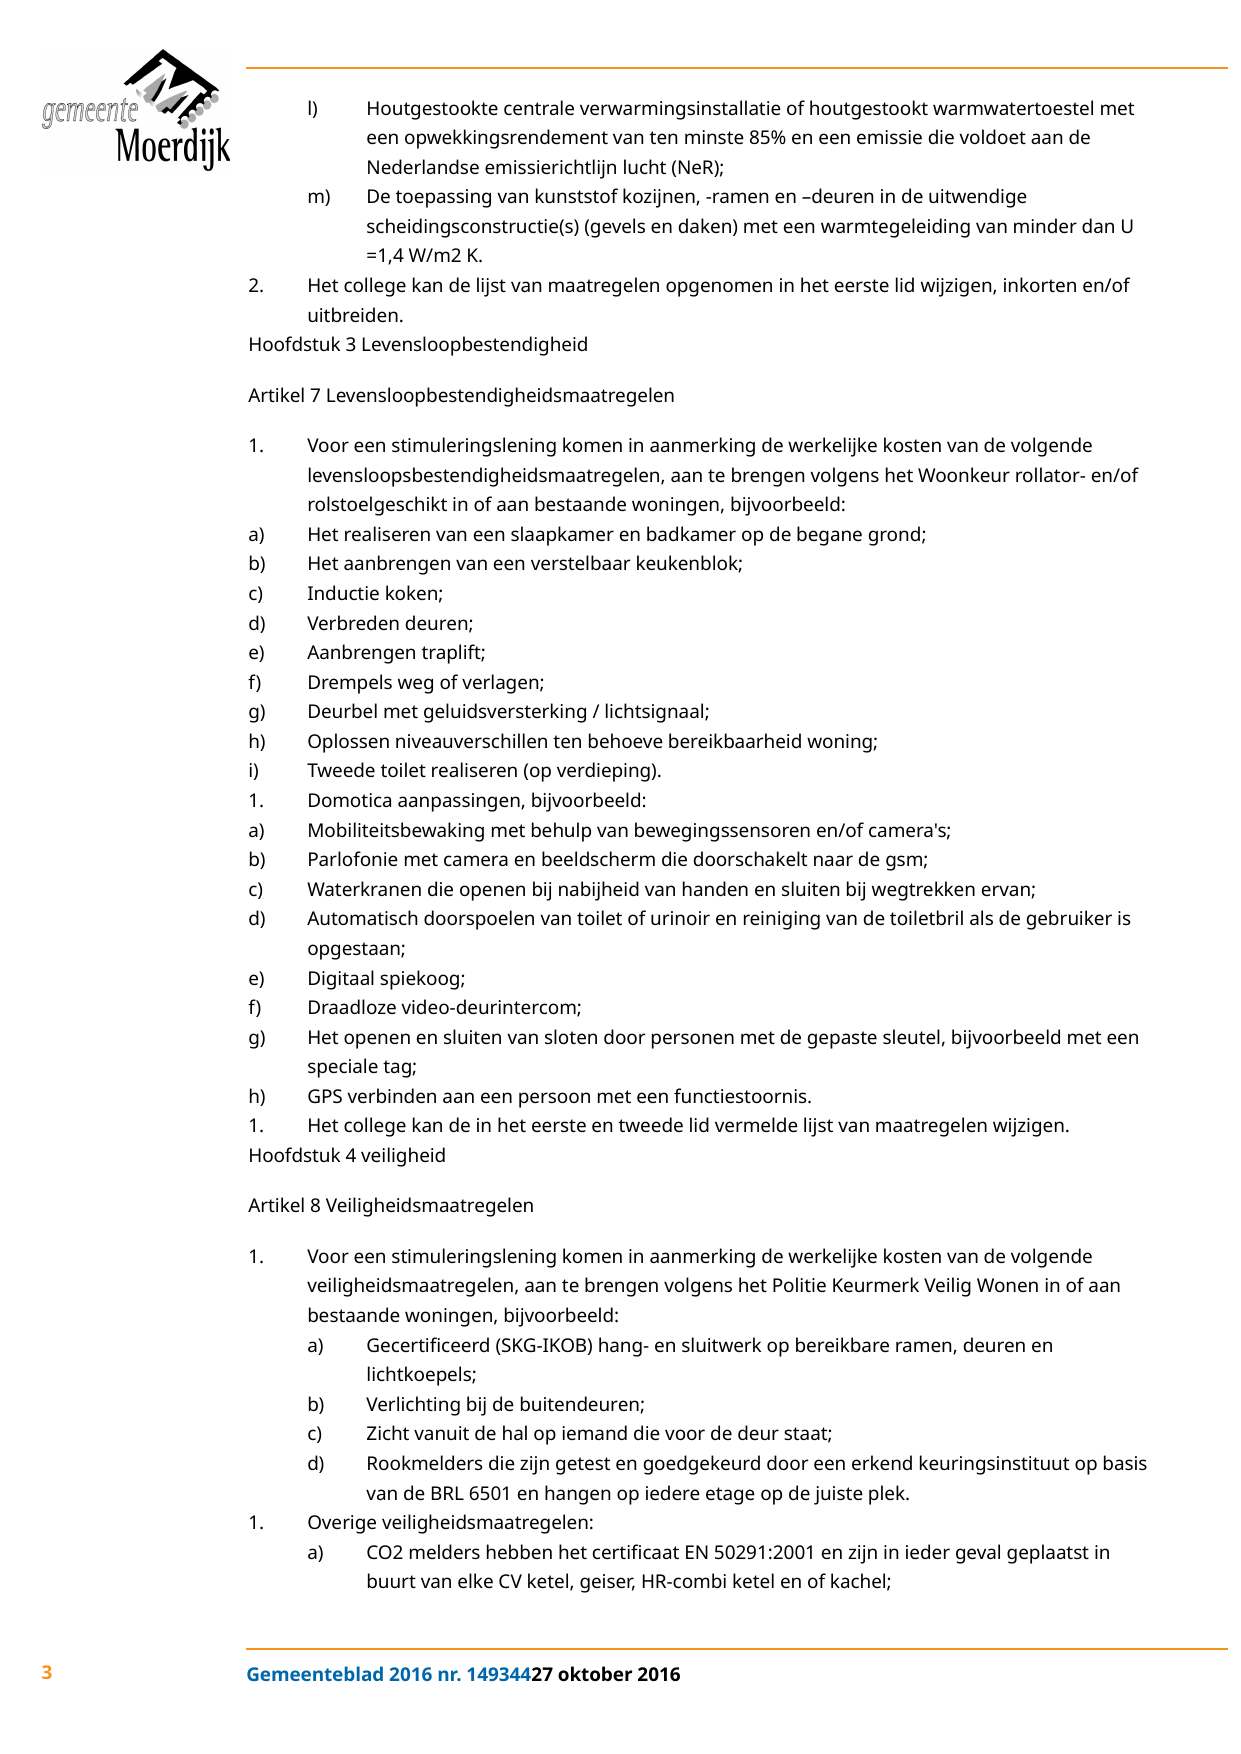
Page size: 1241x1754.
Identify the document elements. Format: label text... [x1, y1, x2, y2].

text Artikel 7 Levensloopbestendigheidsmaatregelen [248, 382, 1152, 408]
list De toepassing van kunststof kozijnen, -ramen en –deuren in de uitwendige scheidingsconstructie(s) (gevels en daken) met een warmtegeleiding van minder dan U =1,4 W/m2 K. [307, 183, 1152, 268]
text Hoofdstuk 3 Levensloopbestendigheid [248, 331, 1152, 357]
list Zicht vanuit de hal op iemand die voor de deur staat; [307, 1421, 1152, 1446]
list Oplossen niveauverschillen ten behoeve bereikbaarheid woning; [248, 728, 1152, 754]
list Gecertificeerd (SKG-IKOB) hang- en sluitwerk op bereikbare ramen, deuren en lichtkoepels; [307, 1332, 1152, 1387]
list Aanbrengen traplift; [248, 639, 1152, 665]
list Mobiliteitsbewaking met behulp van bewegingssensoren en/of camera's; [248, 817, 1152, 843]
list Draadloze video-deurintercom; [248, 994, 1152, 1020]
list Parlofonie met camera en beeldscherm die doorschakelt naar de gsm; [248, 846, 1152, 872]
list Het college kan de in het eerste en tweede lid vermelde lijst van maatregelen wijzigen. [248, 1113, 1152, 1138]
list Waterkranen die openen bij nabijheid van handen en sluiten bij wegtrekken ervan; [248, 876, 1152, 902]
list Drempels weg of verlagen; [248, 669, 1152, 695]
list Voor een stimuleringslening komen in aanmerking de werkelijke kosten van de volgende veiligheidsmaatregelen, aan te brengen volgens het Politie Keurmerk Veilig Wonen in of aan bestaande woningen, bijvoorbeeld: [248, 1243, 1152, 1328]
list Houtgestookte centrale verwarmingsinstallatie of houtgestookt warmwatertoestel met een opwekkingsrendement van ten minste 85% en een emissie die voldoet aan de Nederlandse emissierichtlijn lucht (NeR); [307, 95, 1152, 180]
list Het realiseren van een slaapkamer en badkamer op de begane grond; [248, 521, 1152, 547]
list Rookmelders die zijn getest en goedgekeurd door een erkend keuringsinstituut op basis van de BRL 6501 en hangen op iedere etage op de juiste plek. [307, 1450, 1152, 1506]
list Het openen en sluiten van sloten door personen met de gepaste sleutel, bijvoorbeeld met een speciale tag; [248, 1024, 1152, 1079]
list Digitaal spiekoog; [248, 965, 1152, 991]
list Het college kan de lijst van maatregelen opgenomen in het eerste lid wijzigen, inkorten en/of uitbreiden. [248, 272, 1152, 328]
list CO2 melders hebben het certificaat EN 50291:2001 en zijn in ieder geval geplaatst in buurt van elke CV ketel, geiser, HR-combi ketel en of kachel; [307, 1539, 1152, 1594]
list Automatisch doorspoelen van toilet of urinoir en reiniging van de toiletbril als de gebruiker is opgestaan; [248, 906, 1152, 961]
list Tweede toilet realiseren (op verdieping). [248, 758, 1152, 783]
list Overige veiligheidsmaatregelen: [248, 1509, 1152, 1535]
text Hoofdstuk 4 veiligheid [248, 1142, 1152, 1168]
picture [41, 47, 231, 172]
list Domotica aanpassingen, bijvoorbeeld: [248, 787, 1152, 813]
text Artikel 8 Veiligheidsmaatregelen [248, 1193, 1152, 1218]
list GPS verbinden aan een persoon met een functiestoornis. [248, 1083, 1152, 1109]
list Het aanbrengen van een verstelbaar keukenblok; [248, 551, 1152, 576]
list Inductie koken; [248, 580, 1152, 606]
list Verbreden deuren; [248, 610, 1152, 636]
list Verlichting bij de buitendeuren; [307, 1391, 1152, 1417]
list Voor een stimuleringslening komen in aanmerking de werkelijke kosten van de volgende levensloopsbestendigheidsmaatregelen, aan te brengen volgens het Woonkeur rollator- en/of rolstoelgeschikt in of aan bestaande woningen, bijvoorbeeld: [248, 432, 1152, 517]
list Deurbel met geluidsversterking / lichtsignaal; [248, 698, 1152, 724]
